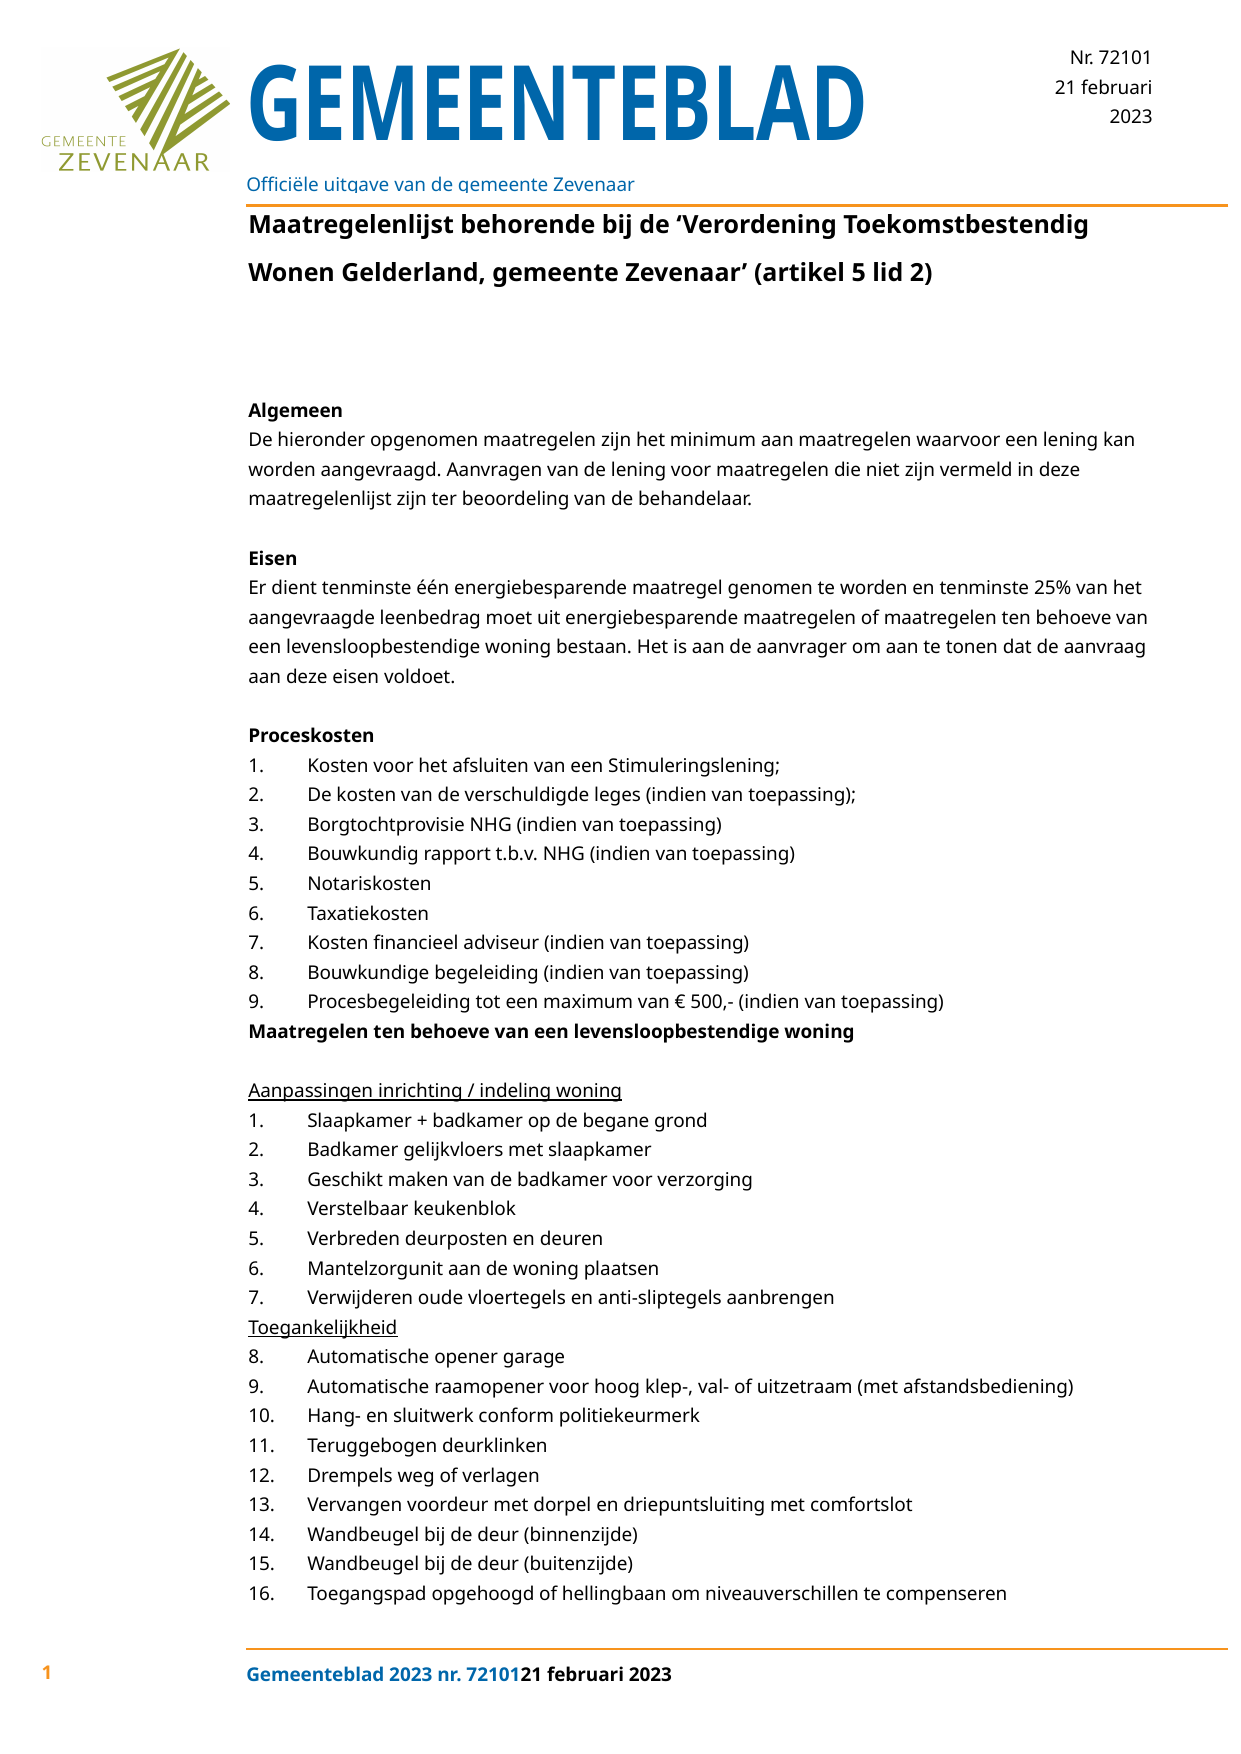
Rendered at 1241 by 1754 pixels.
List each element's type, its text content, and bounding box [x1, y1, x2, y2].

text Aanpassingen inrichting / indeling woning [248, 1077, 1152, 1103]
list Automatische opener garage [248, 1343, 1152, 1369]
text Maatregelenlijst behorende bij de ‘Verordening Toekomstbestendig Wonen Gelderland, gemeente Zevenaar’ (artikel 5 lid 2) [248, 207, 1152, 288]
text Eisen [248, 545, 1152, 570]
list Bouwkundige begeleiding (indien van toepassing) [248, 959, 1152, 984]
picture [41, 47, 231, 172]
list Drempels weg of verlagen [248, 1462, 1152, 1487]
list Toegangspad opgehoogd of hellingbaan om niveauverschillen te compenseren [248, 1580, 1152, 1606]
text Algemeen [248, 397, 1152, 422]
list Automatische raamopener voor hoog klep-, val- of uitzetraam (met afstandsbediening) [248, 1373, 1152, 1399]
list Vervangen voordeur met dorpel en driepuntsluiting met comfortslot [248, 1491, 1152, 1517]
text Maatregelen ten behoeve van een levensloopbestendige woning [248, 1018, 1152, 1044]
list Teruggebogen deurklinken [248, 1432, 1152, 1458]
list Geschikt maken van de badkamer voor verzorging [248, 1166, 1152, 1192]
list Notariskosten [248, 870, 1152, 896]
list Slaapkamer + badkamer op de begane grond [248, 1107, 1152, 1132]
text Proceskosten [248, 722, 1152, 748]
list Verstelbaar keukenblok [248, 1196, 1152, 1221]
list Mantelzorgunit aan de woning plaatsen [248, 1255, 1152, 1280]
list Badkamer gelijkvloers met slaapkamer [248, 1136, 1152, 1162]
list Verbreden deurposten en deuren [248, 1225, 1152, 1251]
list Procesbegeleiding tot een maximum van € 500,- (indien van toepassing) [248, 988, 1152, 1014]
list Verwijderen oude vloertegels en anti-sliptegels aanbrengen [248, 1284, 1152, 1310]
text Toegankelijkheid [248, 1314, 1152, 1339]
list Borgtochtprovisie NHG (indien van toepassing) [248, 811, 1152, 837]
text De hieronder opgenomen maatregelen zijn het minimum aan maatregelen waarvoor een lening kan worden aangevraagd. Aanvragen van de lening voor maatregelen die niet zijn vermeld in deze maatregelenlijst zijn ter beoordeling van de behandelaar. [248, 426, 1152, 511]
list De kosten van de verschuldigde leges (indien van toepassing); [248, 781, 1152, 807]
list Kosten voor het afsluiten van een Stimuleringslening; [248, 752, 1152, 777]
list Wandbeugel bij de deur (binnenzijde) [248, 1521, 1152, 1547]
list Kosten financieel adviseur (indien van toepassing) [248, 929, 1152, 955]
list Hang- en sluitwerk conform politiekeurmerk [248, 1403, 1152, 1428]
list Wandbeugel bij de deur (buitenzijde) [248, 1551, 1152, 1576]
list Taxatiekosten [248, 900, 1152, 925]
text Er dient tenminste één energiebesparende maatregel genomen te worden en tenminste 25% van het aangevraagde leenbedrag moet uit energiebesparende maatregelen of maatregelen ten behoeve van een levensloopbestendige woning bestaan. Het is aan de aanvrager om aan te tonen dat de aanvraag aan deze eisen voldoet. [248, 574, 1152, 689]
list Bouwkundig rapport t.b.v. NHG (indien van toepassing) [248, 841, 1152, 866]
